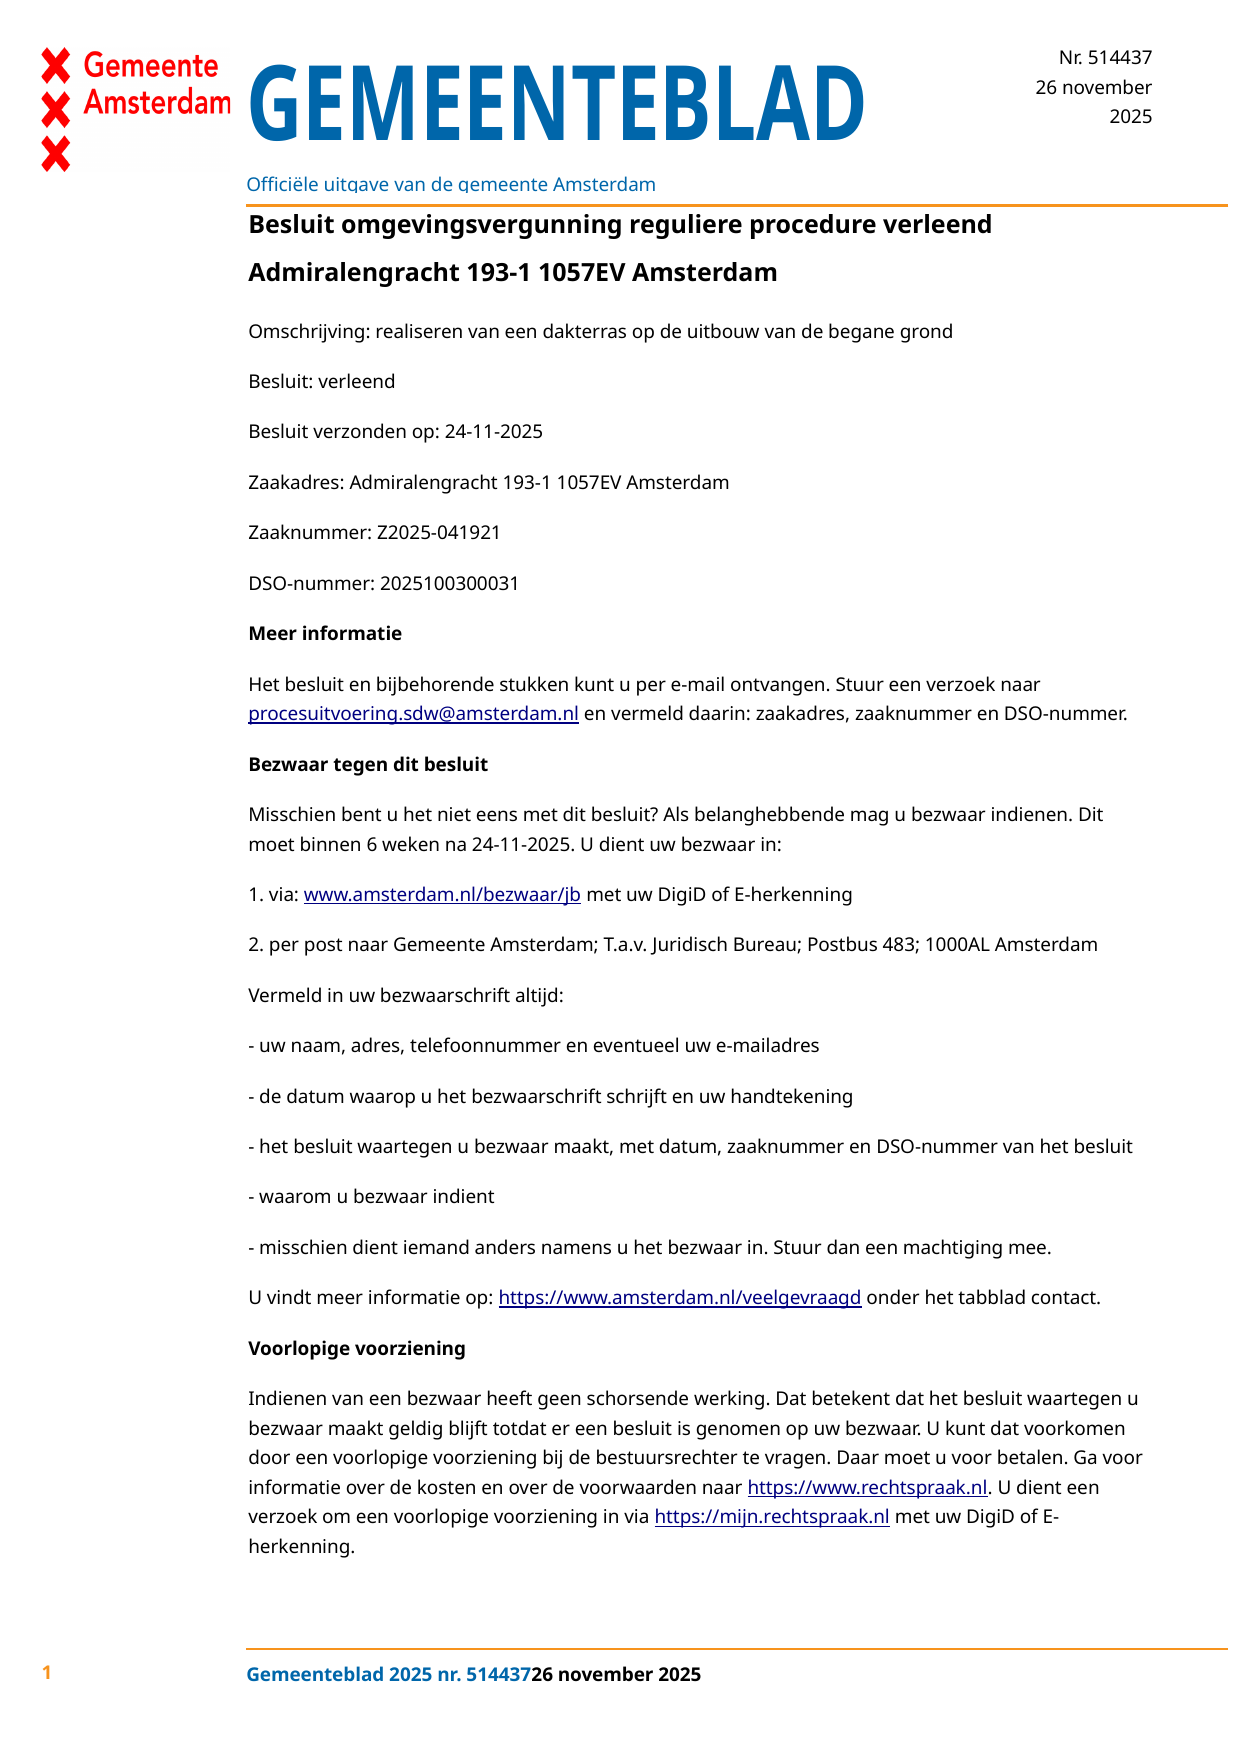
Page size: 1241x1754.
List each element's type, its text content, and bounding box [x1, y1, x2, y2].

text Misschien bent u het niet eens met dit besluit? Als belanghebbende mag u bezwaar indienen. Dit moet binnen 6 weken na 24-11-2025. U dient uw bezwaar in: [248, 801, 1152, 857]
text Indienen van een bezwaar heeft geen schorsende werking. Dat betekent dat het besluit waartegen u bezwaar maakt geldig blijft totdat er een besluit is genomen op uw bezwaar. U kunt dat voorkomen door een voorlopige voorziening bij de bestuursrechter te vragen. Daar moet u voor betalen. Ga voor informatie over de kosten en over de voorwaarden naar https://www.rechtspraak.nl. U dient een verzoek om een voorlopige voorziening in via https://mijn.rechtspraak.nl met uw DigiD of E-herkenning. [248, 1385, 1152, 1559]
text Zaaknummer: Z2025-041921 [248, 519, 1152, 545]
text 2. per post naar Gemeente Amsterdam; T.a.v. Juridisch Bureau; Postbus 483; 1000AL Amsterdam [248, 932, 1152, 957]
text Bezwaar tegen dit besluit [248, 751, 1152, 777]
text - waarom u bezwaar indient [248, 1184, 1152, 1209]
text U vindt meer informatie op: https://www.amsterdam.nl/veelgevraagd onder het tabblad contact. [248, 1284, 1152, 1310]
text Meer informatie [248, 620, 1152, 646]
text Besluit: verleend [248, 368, 1152, 394]
text Voorlopige voorziening [248, 1335, 1152, 1361]
picture [41, 47, 231, 172]
text Besluit verzonden op: 24-11-2025 [248, 419, 1152, 444]
text Het besluit en bijbehorende stukken kunt u per e-mail ontvangen. Stuur een verzoek naar procesuitvoering.sdw@amsterdam.nl en vermeld daarin: zaakadres, zaaknummer en DSO-nummer. [248, 671, 1152, 726]
text Besluit omgevingsvergunning reguliere procedure verleend Admiralengracht 193-1 1057EV Amsterdam [248, 207, 1152, 288]
text - de datum waarop u het bezwaarschrift schrijft en uw handtekening [248, 1083, 1152, 1109]
text - het besluit waartegen u bezwaar maakt, met datum, zaaknummer en DSO-nummer van het besluit [248, 1133, 1152, 1159]
text 1. via: www.amsterdam.nl/bezwaar/jb met uw DigiD of E-herkenning [248, 881, 1152, 907]
text - uw naam, adres, telefoonnummer en eventueel uw e-mailadres [248, 1032, 1152, 1058]
text DSO-nummer: 2025100300031 [248, 570, 1152, 596]
text Zaakadres: Admiralengracht 193-1 1057EV Amsterdam [248, 469, 1152, 495]
text Vermeld in uw bezwaarschrift altijd: [248, 982, 1152, 1008]
text Omschrijving: realiseren van een dakterras op de uitbouw van de begane grond [248, 318, 1152, 344]
text - misschien dient iemand anders namens u het bezwaar in. Stuur dan een machtiging mee. [248, 1234, 1152, 1260]
